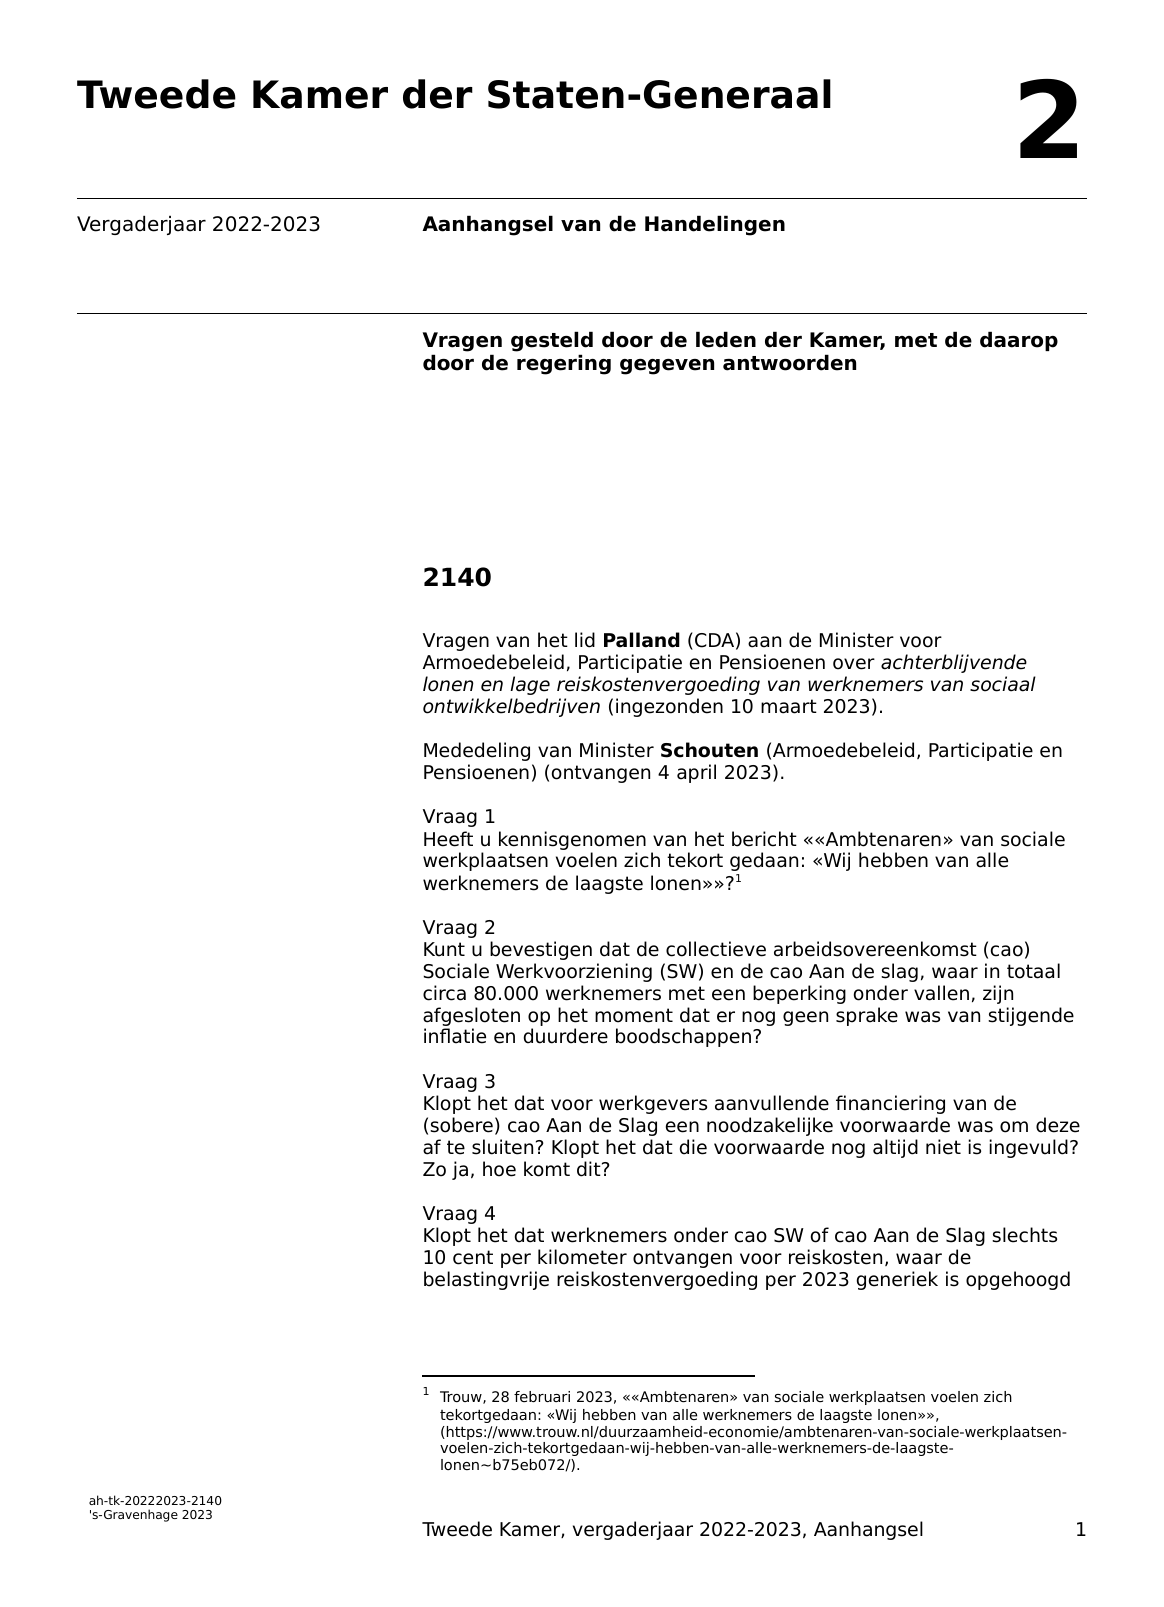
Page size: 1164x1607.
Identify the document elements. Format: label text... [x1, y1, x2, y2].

text Klopt het dat voor werkgevers aanvullende financiering van de (sobere) cao Aan de Slag een noodzakelijke voorwaarde was om deze af te sluiten? Klopt het dat die voorwaarde nog altijd niet is ingevuld? Zo ja, hoe komt dit? [422, 1093, 1087, 1181]
text Vraag 2 [422, 917, 1087, 938]
text Vraag 1 [422, 806, 1087, 828]
text Vraag 4 [422, 1203, 1087, 1225]
text Trouw, 28 februari 2023, ««Ambtenaren» van sociale werkplaatsen voelen zich tekortgedaan: «Wij hebben van alle werknemers de laagste lonen»», (https://www.trouw.nl/duurzaamheid-economie/ambtenaren-van-sociale-werkplaatsen-voelen-zich-tekortgedaan-wij-hebben-van-alle-werknemers-de-laagste-lonen~b75eb072/). [422, 1385, 1087, 1474]
text Heeft u kennisgenomen van het bericht ««Ambtenaren» van sociale werkplaatsen voelen zich tekort gedaan: «Wij hebben van alle werknemers de laagste lonen»»? [422, 828, 1087, 894]
text Mededeling van Minister Schouten (Armoedebeleid, Participatie en Pensioenen) (ontvangen 4 april 2023). [422, 740, 1087, 784]
table_header Tweede Kamer der Staten-Generaal [77, 59, 886, 198]
text Klopt het dat werknemers onder cao SW of cao Aan de Slag slechts 10 cent per kilometer ontvangen voor reiskosten, waar de belastingvrije reiskostenvergoeding per 2023 generiek is opgehoogd [422, 1225, 1087, 1291]
text Kunt u bevestigen dat de collectieve arbeidsovereenkomst (cao) Sociale Werkvoorziening (SW) en de cao Aan de slag, waar in totaal circa 80.000 werknemers met een beperking onder vallen, zijn afgesloten op het moment dat er nog geen sprake was van stijgende inflatie en duurdere boodschappen? [422, 938, 1087, 1048]
table_header 2 [886, 59, 1087, 198]
table_cell Aanhangsel van de Handelingen [422, 199, 1087, 313]
table_cell Vergaderjaar 2022-2023 [77, 199, 422, 313]
table_cell Vragen gesteld door de leden der Kamer, met de daarop door de regering gegeven antwoorden [422, 314, 1087, 375]
table_cell [77, 314, 422, 375]
text Vraag 3 [422, 1071, 1087, 1093]
text ah-tk-20222023-2140 [88, 1494, 323, 1508]
text 2140 [422, 563, 1087, 592]
text 's-Gravenhage 2023 [88, 1508, 323, 1522]
text Vragen van het lid Palland (CDA) aan de Minister voor Armoedebeleid, Participatie en Pensioenen over achterblijvende lonen en lage reiskostenvergoeding van werknemers van sociaal ontwikkelbedrijven (ingezonden 10 maart 2023). [422, 630, 1087, 718]
